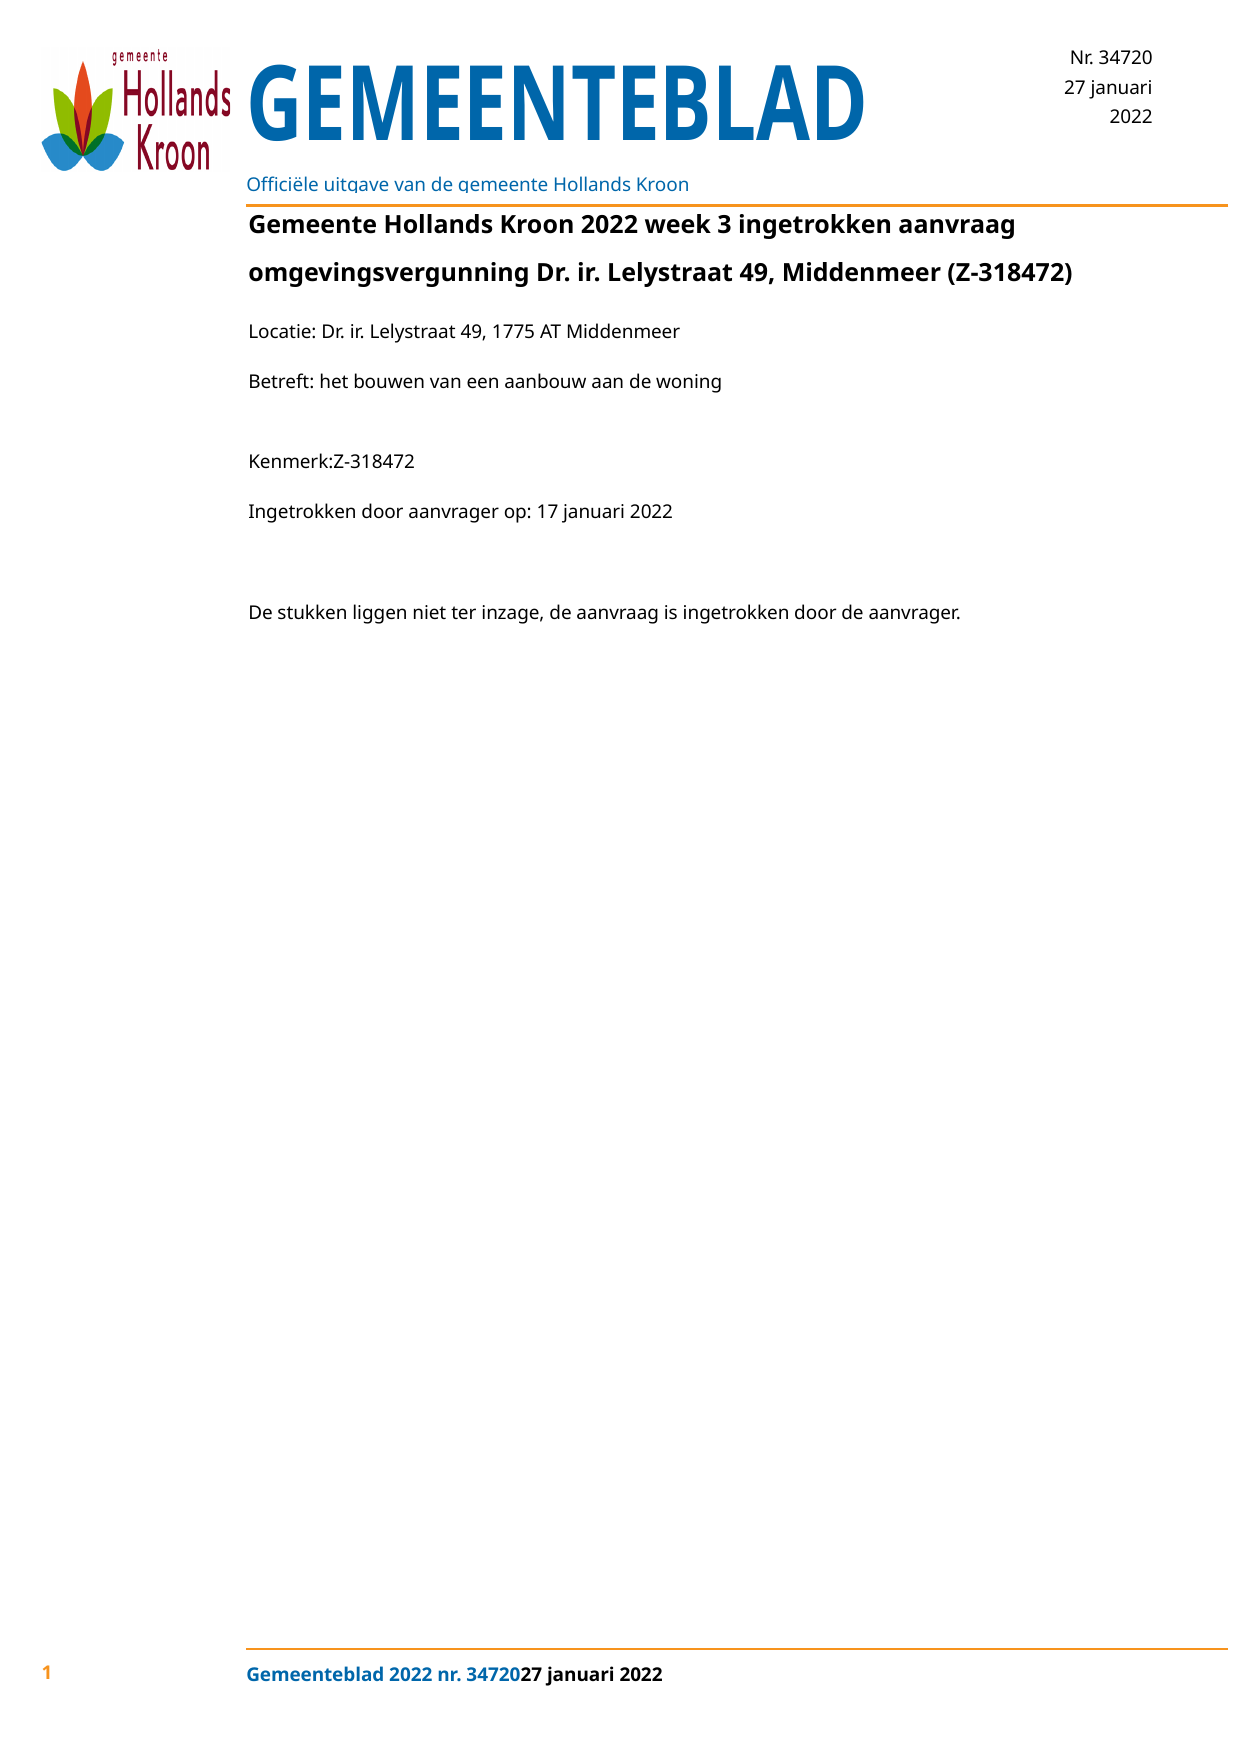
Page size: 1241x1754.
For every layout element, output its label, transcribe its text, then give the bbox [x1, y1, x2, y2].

text Kenmerk:Z-318472 [248, 448, 1152, 473]
text Betreft: het bouwen van een aanbouw aan de woning [248, 368, 1152, 394]
text Gemeente Hollands Kroon 2022 week 3 ingetrokken aanvraag omgevingsvergunning Dr. ir. Lelystraat 49, Middenmeer (Z-318472) [248, 207, 1152, 288]
text Locatie: Dr. ir. Lelystraat 49, 1775 AT Middenmeer [248, 318, 1152, 344]
table_header [248, 419, 1152, 444]
picture [41, 47, 231, 172]
text Ingetrokken door aanvrager op: 17 januari 2022 [248, 498, 1152, 524]
text De stukken liggen niet ter inzage, de aanvraag is ingetrokken door de aanvrager. [248, 599, 1152, 625]
